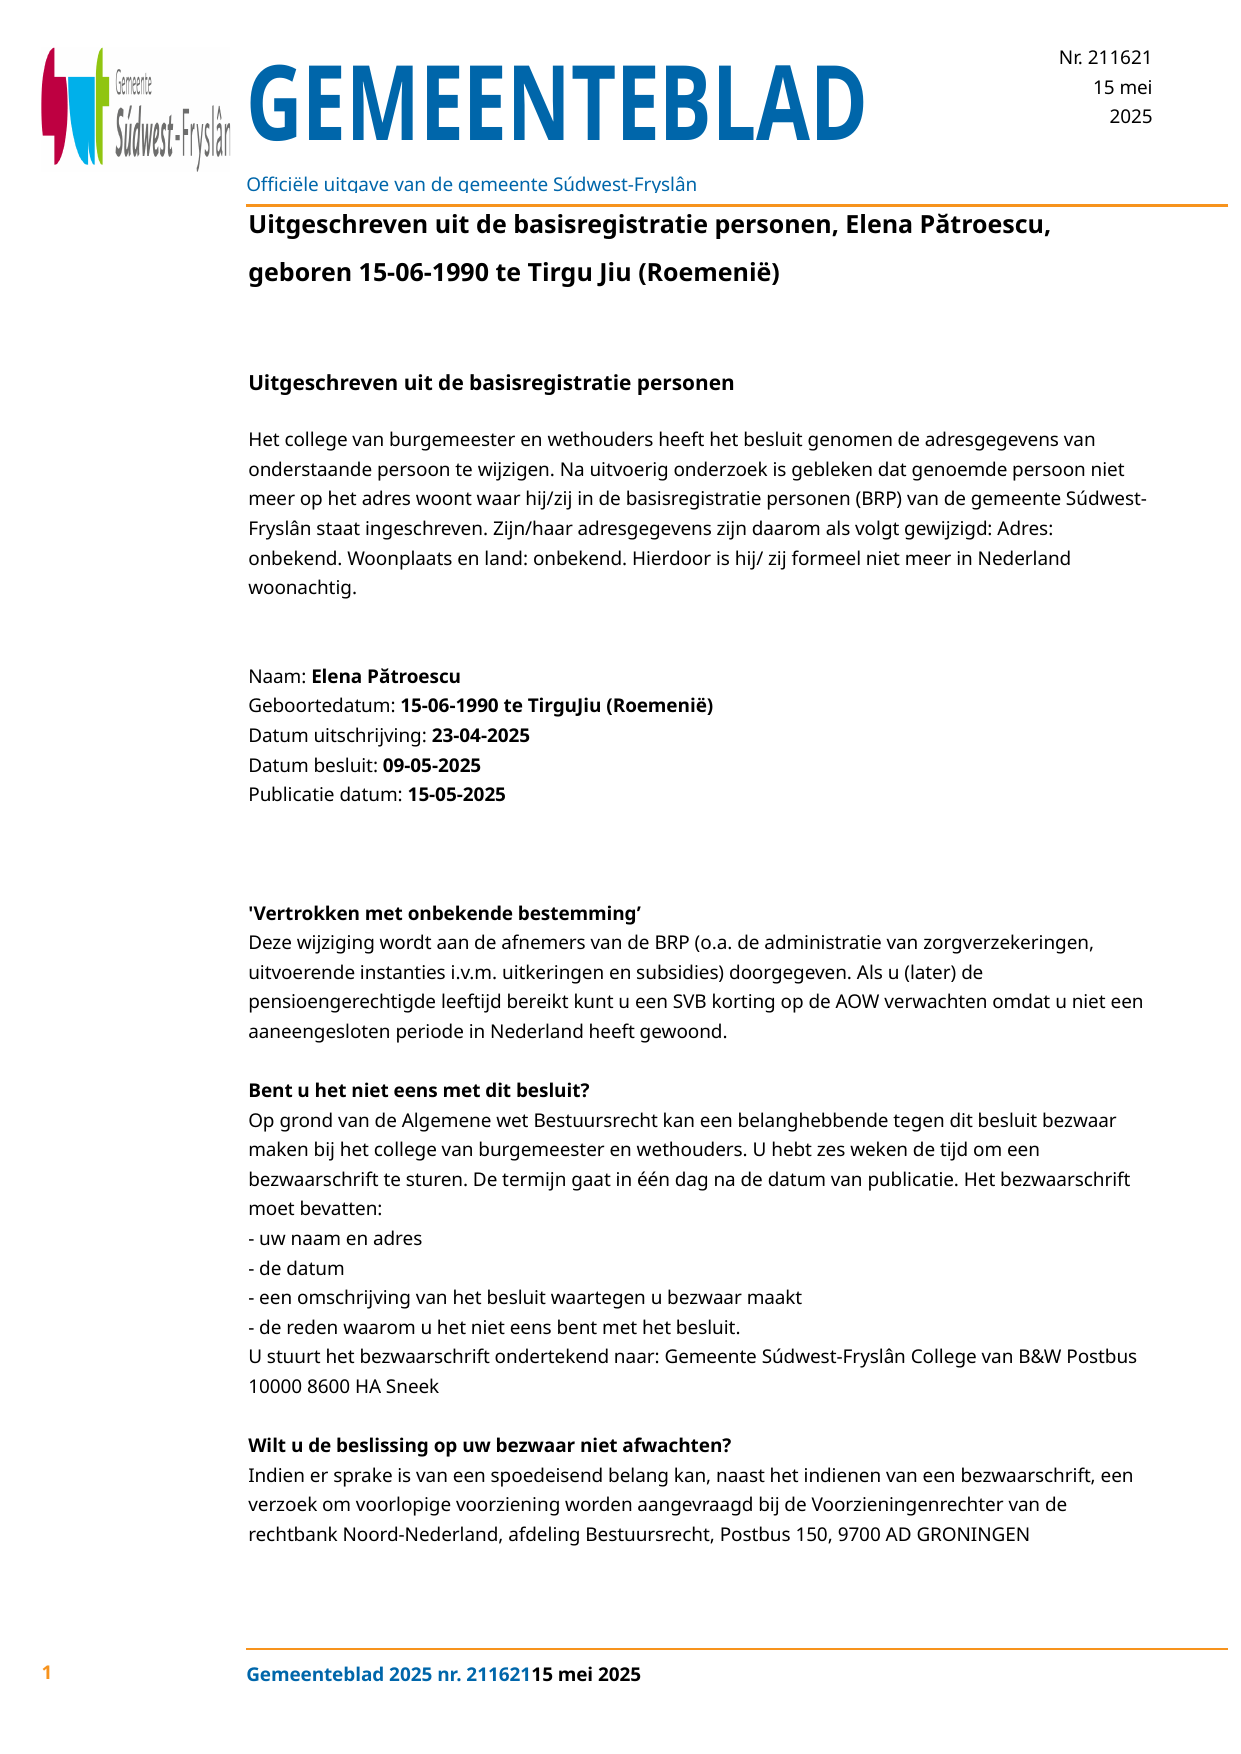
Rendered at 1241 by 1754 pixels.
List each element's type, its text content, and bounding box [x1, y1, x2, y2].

text Op grond van de Algemene wet Bestuursrecht kan een belanghebbende tegen dit besluit bezwaar maken bij het college van burgemeester en wethouders. U hebt zes weken de tijd om een bezwaarschrift te sturen. De termijn gaat in één dag na de datum van publicatie. Het bezwaarschrift moet bevatten: [248, 1107, 1152, 1221]
text Uitgeschreven uit de basisregistratie personen, Elena Pătroescu, geboren 15-06-1990 te Tirgu Jiu (Roemenië) [248, 207, 1152, 288]
text - uw naam en adres [248, 1225, 1152, 1251]
picture [41, 47, 231, 172]
text Uitgeschreven uit de basisregistratie personen [248, 368, 1152, 397]
text Datum besluit: 09-05-2025 [248, 752, 1152, 777]
text Het college van burgemeester en wethouders heeft het besluit genomen de adresgegevens van onderstaande persoon te wijzigen. Na uitvoerig onderzoek is gebleken dat genoemde persoon niet meer op het adres woont waar hij/zij in de basisregistratie personen (BRP) van de gemeente Súdwest-Fryslân staat ingeschreven. Zijn/haar adresgegevens zijn daarom als volgt gewijzigd: Adres: onbekend. Woonplaats en land: onbekend. Hierdoor is hij/ zij formeel niet meer in Nederland woonachtig. [248, 426, 1152, 600]
text Wilt u de beslissing op uw bezwaar niet afwachten? [248, 1432, 1152, 1458]
text 'Vertrokken met onbekende bestemming’ [248, 900, 1152, 925]
text Bent u het niet eens met dit besluit? [248, 1077, 1152, 1103]
text Indien er sprake is van een spoedeisend belang kan, naast het indienen van een bezwaarschrift, een verzoek om voorlopige voorziening worden aangevraagd bij de Voorzieningenrechter van de rechtbank Noord-Nederland, afdeling Bestuursrecht, Postbus 150, 9700 AD GRONINGEN [248, 1462, 1152, 1547]
text - de datum [248, 1255, 1152, 1280]
text U stuurt het bezwaarschrift ondertekend naar: Gemeente Súdwest-Fryslân College van B&W Postbus 10000 8600 HA Sneek [248, 1343, 1152, 1399]
text - de reden waarom u het niet eens bent met het besluit. [248, 1314, 1152, 1339]
text Deze wijziging wordt aan de afnemers van de BRP (o.a. de administratie van zorgverzekeringen, uitvoerende instanties i.v.m. uitkeringen en subsidies) doorgegeven. Als u (later) de pensioengerechtigde leeftijd bereikt kunt u een SVB korting op de AOW verwachten omdat u niet een aaneengesloten periode in Nederland heeft gewoond. [248, 929, 1152, 1044]
text Publicatie datum: 15-05-2025 [248, 781, 1152, 807]
text Naam: Elena Pătroescu [248, 663, 1152, 689]
text Geboortedatum: 15-06-1990 te TirguJiu (Roemenië) [248, 693, 1152, 718]
text Datum uitschrijving: 23-04-2025 [248, 722, 1152, 748]
text - een omschrijving van het besluit waartegen u bezwaar maakt [248, 1284, 1152, 1310]
